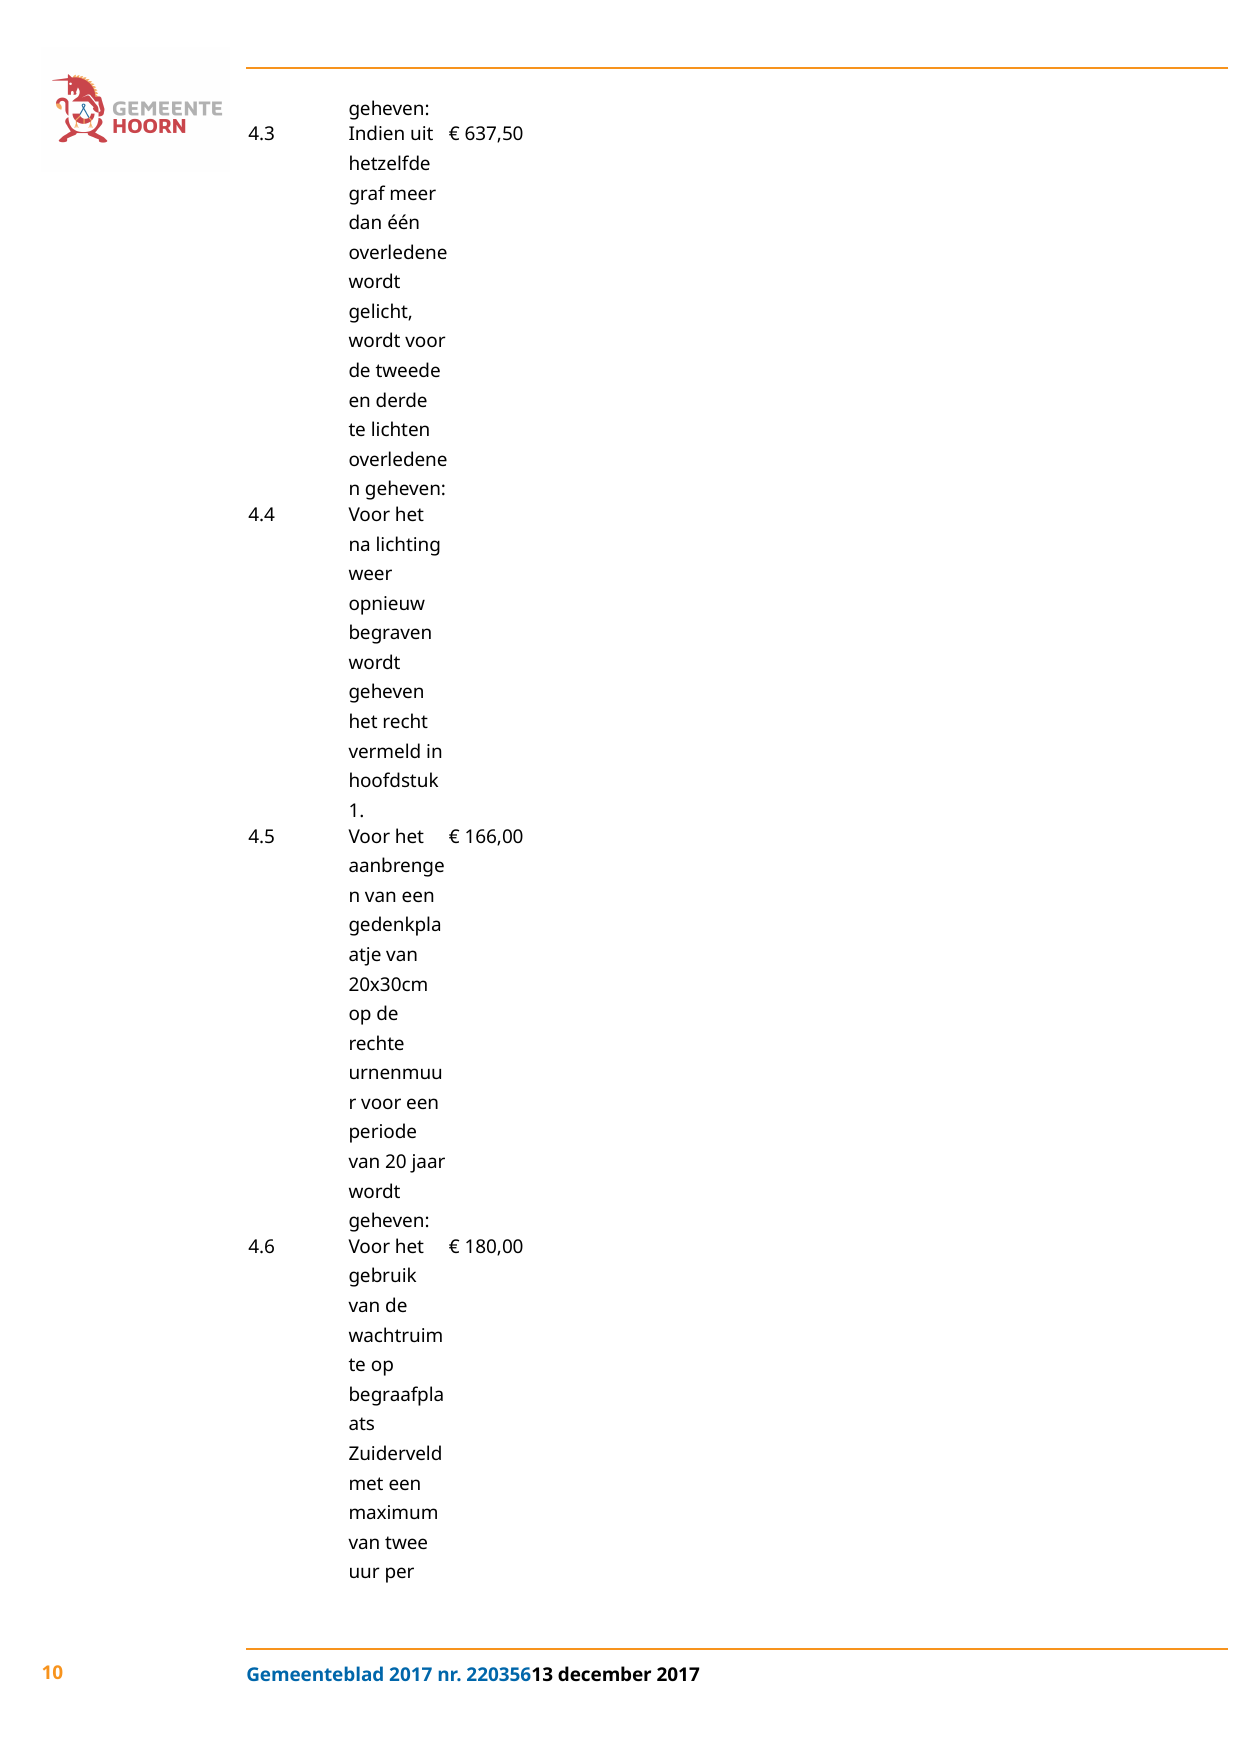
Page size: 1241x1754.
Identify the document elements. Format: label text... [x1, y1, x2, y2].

table_cell Indien uit hetzelfde graf meer dan één overledene wordt gelicht, wordt voor de tweede en derde te lichten overledenen geheven: [348, 121, 449, 501]
table_cell 4.3 [248, 121, 348, 501]
table_cell [449, 95, 549, 121]
picture [41, 47, 231, 172]
table_cell Voor het gebruik van de wachtruimte op begraafplaats Zuiderveld met een maximum van twee uur per [348, 1233, 449, 1584]
table_cell 4.4 [248, 501, 348, 823]
table_cell € 180,00 [449, 1233, 549, 1584]
table_cell 4.5 [248, 823, 348, 1233]
table_cell [248, 95, 348, 121]
table_cell € 637,50 [449, 121, 549, 501]
table_cell geheven: [348, 95, 449, 121]
table_cell [449, 501, 549, 823]
table_cell € 166,00 [449, 823, 549, 1233]
table_cell Voor het na lichting weer opnieuw begraven wordt geheven het recht vermeld in hoofdstuk 1. [348, 501, 449, 823]
table_cell Voor het aanbrengen van een gedenkplaatje van 20x30cm op de rechte urnenmuur voor een periode van 20 jaar wordt geheven: [348, 823, 449, 1233]
table_cell 4.6 [248, 1233, 348, 1584]
